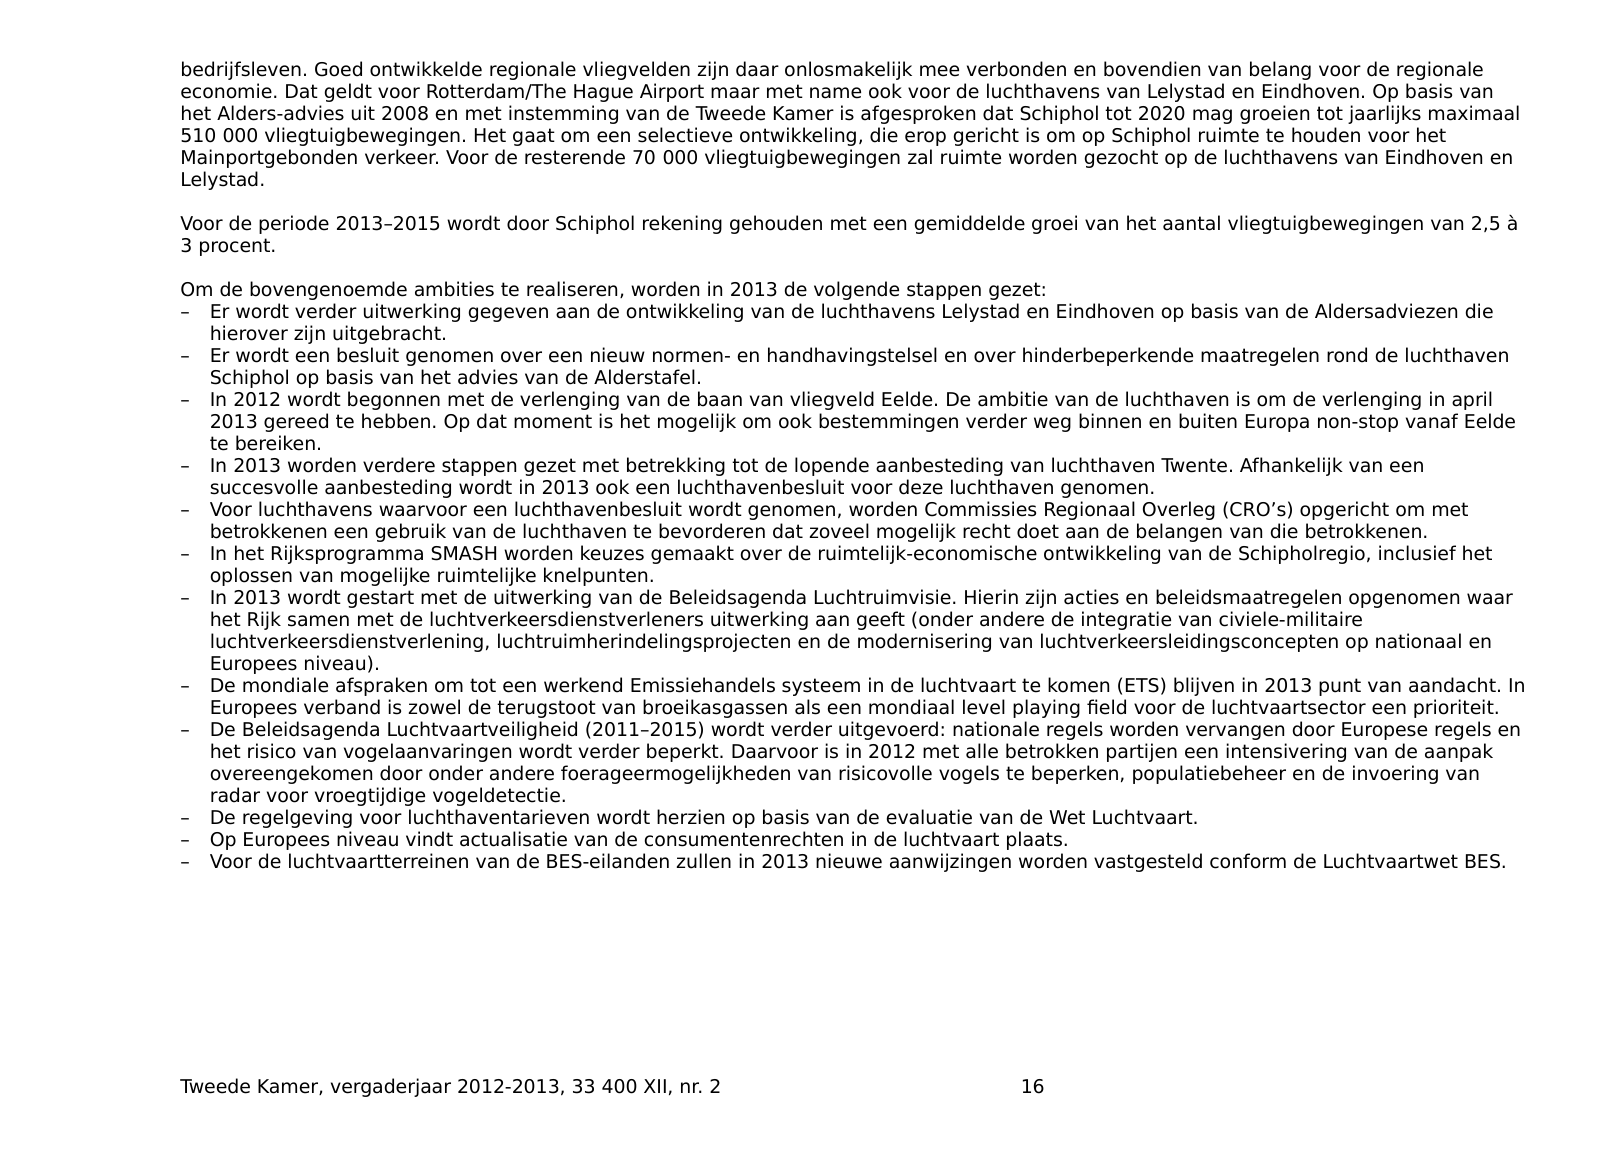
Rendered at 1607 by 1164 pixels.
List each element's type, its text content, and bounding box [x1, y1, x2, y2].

text – Op Europees niveau vindt actualisatie van de consumentenrechten in de luchtvaart plaats. [180, 829, 1529, 851]
text – Voor luchthavens waarvoor een luchthavenbesluit wordt genomen, worden Commissies Regionaal Overleg (CRO’s) opgericht om met betrokkenen een gebruik van de luchthaven te bevorderen dat zoveel mogelijk recht doet aan de belangen van die betrokkenen. [180, 499, 1529, 543]
text – In 2013 worden verdere stappen gezet met betrekking tot de lopende aanbesteding van luchthaven Twente. Afhankelijk van een succesvolle aanbesteding wordt in 2013 ook een luchthavenbesluit voor deze luchthaven genomen. [180, 455, 1529, 499]
text Om de bovengenoemde ambities te realiseren, worden in 2013 de volgende stappen gezet: [180, 279, 1529, 301]
text – In 2013 wordt gestart met de uitwerking van de Beleidsagenda Luchtruimvisie. Hierin zijn acties en beleidsmaatregelen opgenomen waar het Rijk samen met de luchtverkeersdienstverleners uitwerking aan geeft (onder andere de integratie van civiele-militaire luchtverkeersdienstverlening, luchtruimherindelingsprojecten en de modernisering van luchtverkeersleidingsconcepten op nationaal en Europees niveau). [180, 587, 1529, 675]
text – De mondiale afspraken om tot een werkend Emissiehandels systeem in de luchtvaart te komen (ETS) blijven in 2013 punt van aandacht. In Europees verband is zowel de terugstoot van broeikasgassen als een mondiaal level playing field voor de luchtvaartsector een prioriteit. [180, 675, 1529, 719]
text – De Beleidsagenda Luchtvaartveiligheid (2011–2015) wordt verder uitgevoerd: nationale regels worden vervangen door Europese regels en het risico van vogelaanvaringen wordt verder beperkt. Daarvoor is in 2012 met alle betrokken partijen een intensivering van de aanpak overeengekomen door onder andere foerageermogelijkheden van risicovolle vogels te beperken, populatiebeheer en de invoering van radar voor vroegtijdige vogeldetectie. [180, 719, 1529, 807]
text – In 2012 wordt begonnen met de verlenging van de baan van vliegveld Eelde. De ambitie van de luchthaven is om de verlenging in april 2013 gereed te hebben. Op dat moment is het mogelijk om ook bestemmingen verder weg binnen en buiten Europa non-stop vanaf Eelde te bereiken. [180, 389, 1529, 455]
text – Er wordt een besluit genomen over een nieuw normen- en handhavingstelsel en over hinderbeperkende maatregelen rond de luchthaven Schiphol op basis van het advies van de Alderstafel. [180, 345, 1529, 389]
text – Voor de luchtvaartterreinen van de BES-eilanden zullen in 2013 nieuwe aanwijzingen worden vastgesteld conform de Luchtvaartwet BES. [180, 851, 1529, 873]
text Voor de periode 2013–2015 wordt door Schiphol rekening gehouden met een gemiddelde groei van het aantal vliegtuigbewegingen van 2,5 à 3 procent. [180, 213, 1529, 257]
text – De regelgeving voor luchthaventarieven wordt herzien op basis van de evaluatie van de Wet Luchtvaart. [180, 807, 1529, 829]
text – Er wordt verder uitwerking gegeven aan de ontwikkeling van de luchthavens Lelystad en Eindhoven op basis van de Aldersadviezen die hierover zijn uitgebracht. [180, 301, 1529, 345]
text – In het Rijksprogramma SMASH worden keuzes gemaakt over de ruimtelijk-economische ontwikkeling van de Schipholregio, inclusief het oplossen van mogelijke ruimtelijke knelpunten. [180, 543, 1529, 587]
text bedrijfsleven. Goed ontwikkelde regionale vliegvelden zijn daar onlosmakelijk mee verbonden en bovendien van belang voor de regionale economie. Dat geldt voor Rotterdam/The Hague Airport maar met name ook voor de luchthavens van Lelystad en Eindhoven. Op basis van het Alders-advies uit 2008 en met instemming van de Tweede Kamer is afgesproken dat Schiphol tot 2020 mag groeien tot jaarlijks maximaal 510 000 vliegtuigbewegingen. Het gaat om een selectieve ontwikkeling, die erop gericht is om op Schiphol ruimte te houden voor het Mainportgebonden verkeer. Voor de resterende 70 000 vliegtuigbewegingen zal ruimte worden gezocht op de luchthavens van Eindhoven en Lelystad. [180, 59, 1529, 191]
